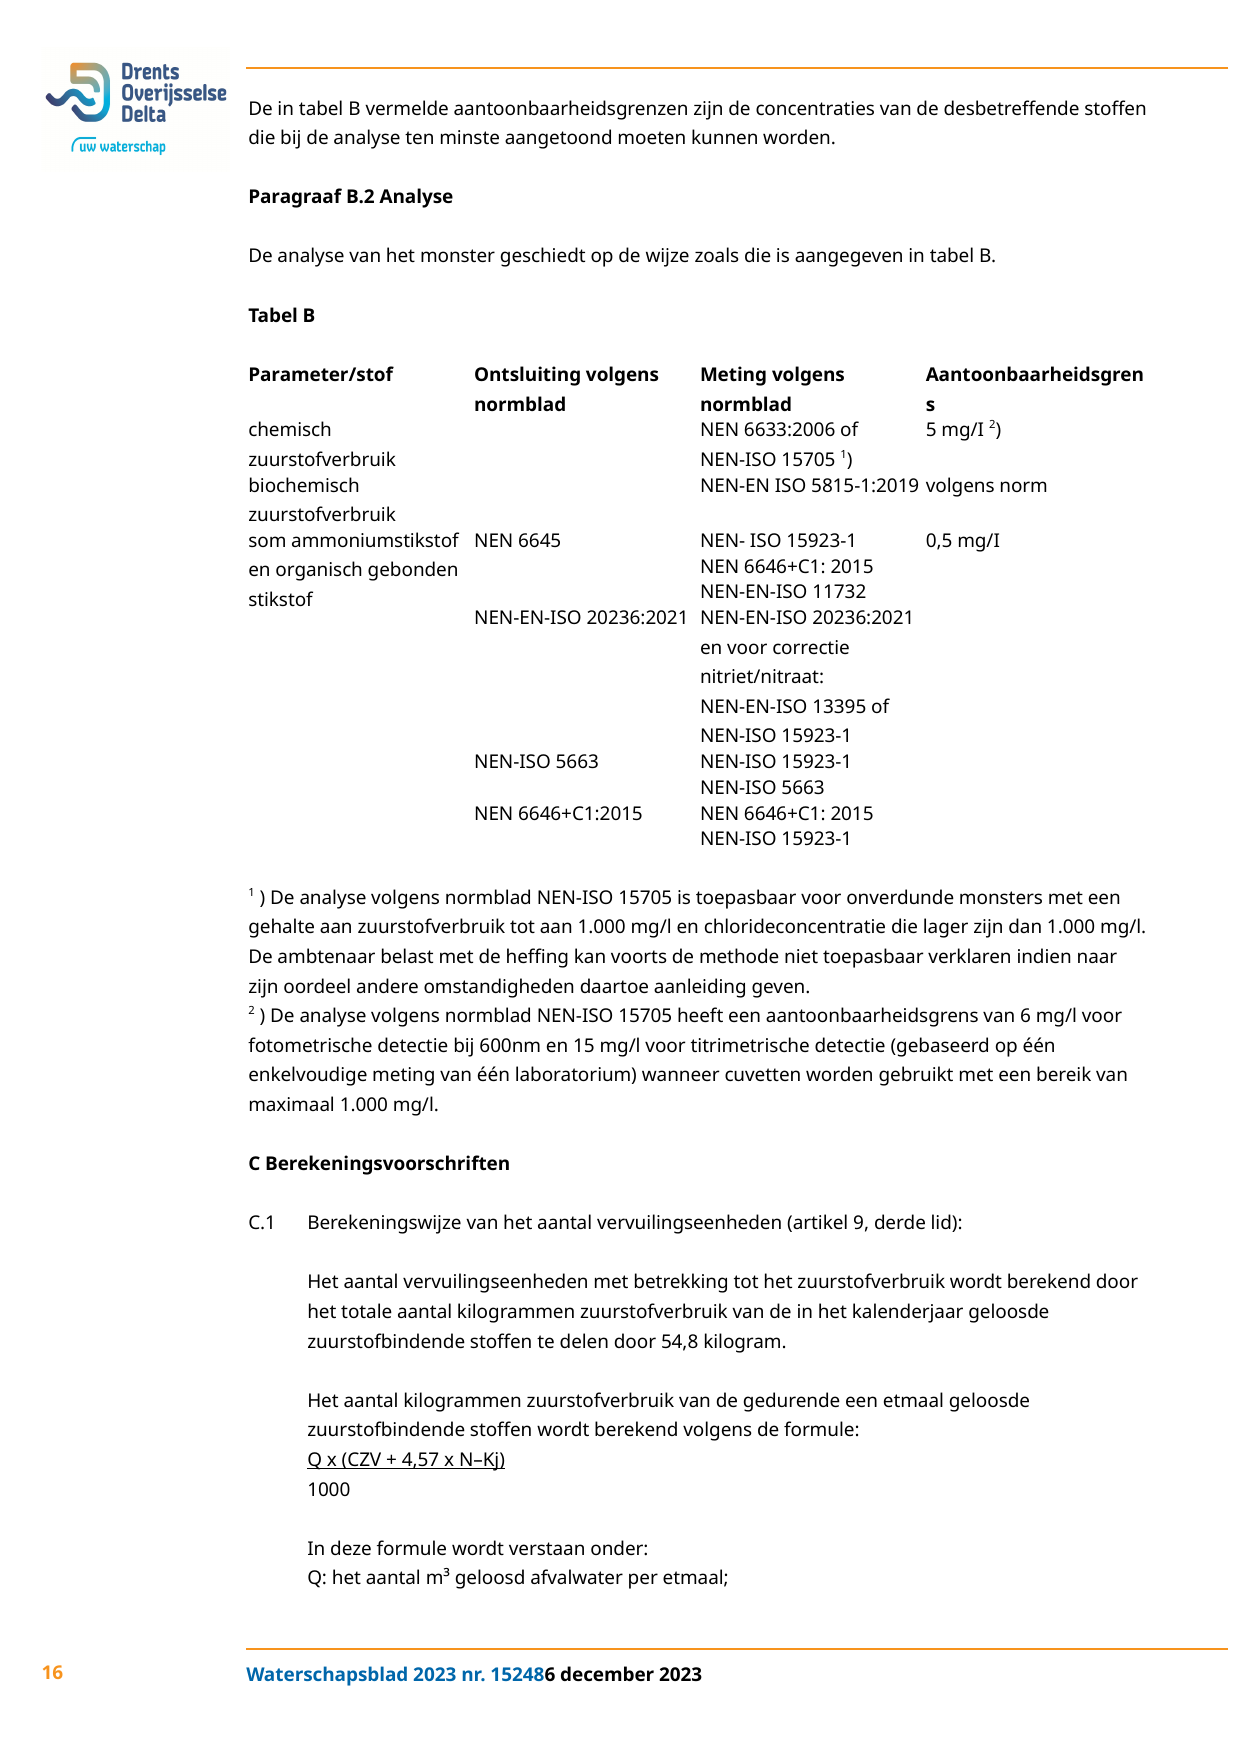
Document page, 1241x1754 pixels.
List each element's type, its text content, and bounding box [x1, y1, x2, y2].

text 2 ) De analyse volgens normblad NEN-ISO 15705 heeft een aantoonbaarheidsgrens van 6 mg/l voor fotometrische detectie bij 600nm en 15 mg/l voor titrimetrische detectie (gebaseerd op één enkelvoudige meting van één laboratorium) wanneer cuvetten worden gebruikt met een bereik van maximaal 1.000 mg/l. [248, 1002, 1152, 1117]
text Tabel B [248, 302, 1152, 328]
table_cell NEN-ISO 15923-1 [700, 826, 926, 851]
table_cell NEN-EN-ISO 11732 [700, 579, 926, 604]
table_cell 5 mg/I 2) [926, 416, 1152, 472]
table_cell chemisch zuurstofverbruik [248, 416, 474, 472]
table_cell NEN 6646+C1:2015 [474, 800, 700, 851]
table_cell NEN 6646+C1: 2015 [700, 800, 926, 826]
table_cell NEN-EN-ISO 20236:2021 en voor correctie nitriet/nitraat: NEN-EN-ISO 13395 of NEN-ISO 15923-1 [700, 604, 926, 748]
table_cell NEN 6645 [474, 527, 700, 604]
table_header Ontsluiting volgens normblad [474, 361, 700, 416]
text De analyse van het monster geschiedt op de wijze zoals die is aangegeven in tabel B. [248, 243, 1152, 268]
table_cell biochemisch zuurstofverbruik [248, 472, 474, 527]
table_cell NEN-ISO 15923-1 [700, 748, 926, 774]
text Paragraaf B.2 Analyse [248, 183, 1152, 209]
text De in tabel B vermelde aantoonbaarheidsgrenzen zijn de concentraties van de desbetreffende stoffen die bij de analyse ten minste aangetoond moeten kunnen worden. [248, 95, 1152, 150]
table_cell NEN- ISO 15923-1 [700, 527, 926, 553]
table_header Parameter/stof [248, 361, 474, 416]
text C Berekeningsvoorschriften [248, 1150, 1152, 1176]
table_cell [474, 472, 700, 527]
table_cell som ammoniumstikstof en organisch gebonden stikstof [248, 527, 474, 851]
table_cell NEN-ISO 5663 [474, 748, 700, 800]
table_header Aantoonbaarheidsgrens [926, 361, 1152, 416]
text 1 ) De analyse volgens normblad NEN-ISO 15705 is toepasbaar voor onverdunde monsters met een gehalte aan zuurstofverbruik tot aan 1.000 mg/l en chlorideconcentratie die lager zijn dan 1.000 mg/l. De ambtenaar belast met de heffing kan voorts de methode niet toepasbaar verklaren indien naar zijn oordeel andere omstandigheden daartoe aanleiding geven. [248, 884, 1152, 998]
list Q x (CZV + 4,57 x N–Kj) [248, 1446, 1152, 1472]
table_cell NEN-EN ISO 5815-1:2019 [700, 472, 926, 527]
table_cell NEN-EN-ISO 20236:2021 [474, 604, 700, 748]
list Het aantal kilogrammen zuurstofverbruik van de gedurende een etmaal geloosde zuurstofbindende stoffen wordt berekend volgens de formule: [248, 1387, 1152, 1442]
list Q: het aantal m³ geloosd afvalwater per etmaal; [248, 1564, 1152, 1590]
table_cell NEN-ISO 5663 [700, 774, 926, 800]
table_cell NEN 6633:2006 of NEN-ISO 15705 1) [700, 416, 926, 472]
list 1000 [248, 1476, 1152, 1501]
list Berekeningswijze van het aantal vervuilingseenheden (artikel 9, derde lid): [248, 1209, 1152, 1235]
table_cell NEN 6646+C1: 2015 [700, 553, 926, 578]
table_cell [474, 416, 700, 472]
table_header Meting volgens normblad [700, 361, 926, 416]
list In deze formule wordt verstaan onder: [248, 1535, 1152, 1561]
table_cell 0,5 mg/I [926, 527, 1152, 851]
picture [41, 47, 231, 172]
table_cell volgens norm [926, 472, 1152, 527]
list Het aantal vervuilingseenheden met betrekking tot het zuurstofverbruik wordt berekend door het totale aantal kilogrammen zuurstofverbruik van de in het kalenderjaar geloosde zuurstofbindende stoffen te delen door 54,8 kilogram. [248, 1269, 1152, 1353]
